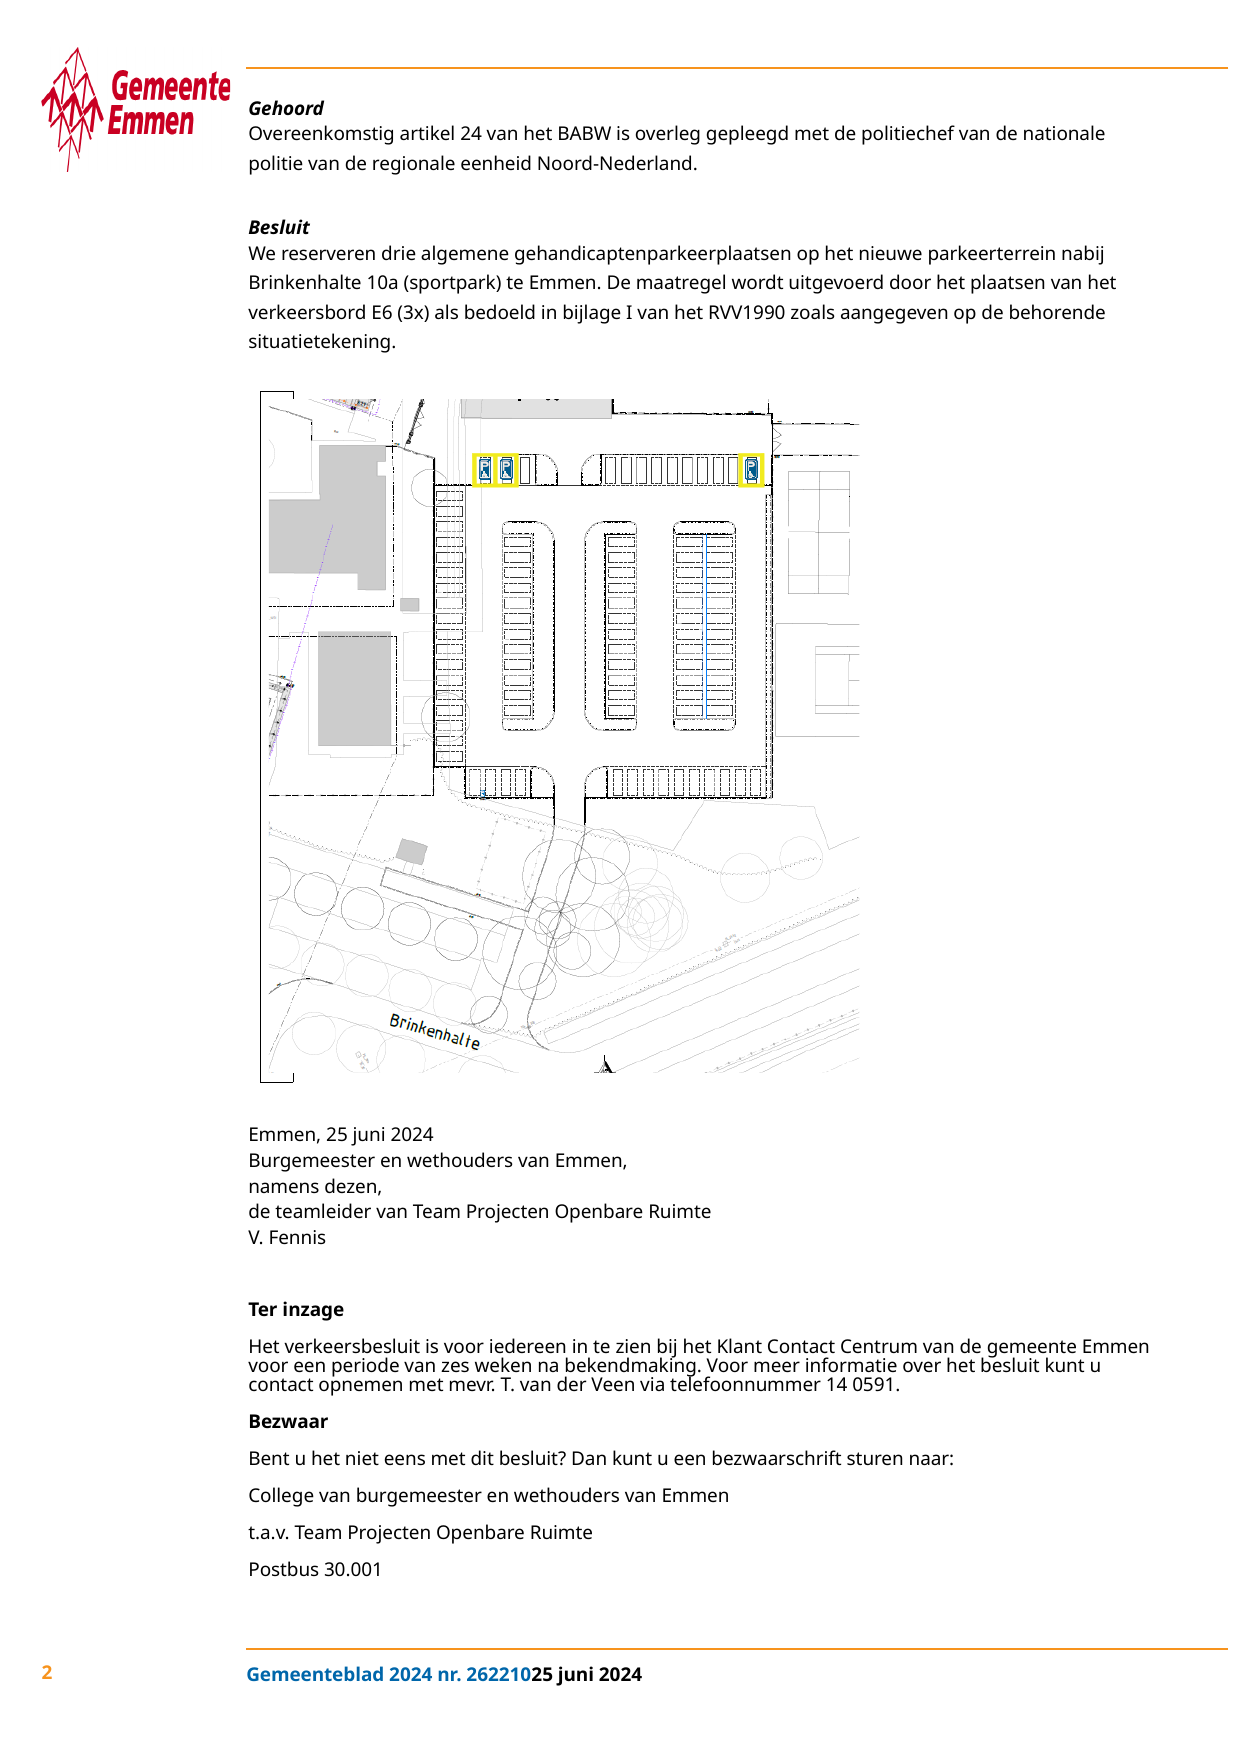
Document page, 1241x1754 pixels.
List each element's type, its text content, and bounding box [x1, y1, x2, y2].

text We reserveren drie algemene gehandicaptenparkeerplaatsen op het nieuwe parkeerterrein nabij Brinkenhalte 10a (sportpark) te Emmen. De maatregel wordt uitgevoerd door het plaatsen van het verkeersbord E6 (3x) als bedoeld in bijlage I van het RVV1990 zoals aangegeven op de behorende situatietekening. [248, 240, 1152, 354]
text Burgemeester en wethouders van Emmen, [248, 1147, 1152, 1173]
picture [268, 399, 860, 1073]
text Besluit [248, 214, 1152, 240]
text Emmen, 25 juni 2024 [248, 1122, 1152, 1147]
text Gehoord [248, 95, 1152, 121]
text Ter inzage [248, 1301, 1152, 1320]
text Het verkeersbesluit is voor iedereen in te zien bij het Klant Contact Centrum van de gemeente Emmen voor een periode van zes weken na bekendmaking. Voor meer informatie over het besluit kunt u contact opnemen met mevr. T. van der Veen via telefoonnummer 14 0591. [248, 1338, 1152, 1396]
text Bezwaar [248, 1413, 1152, 1433]
picture [41, 47, 231, 172]
text de teamleider van Team Projecten Openbare Ruimte [248, 1199, 1152, 1224]
text namens dezen, [248, 1173, 1152, 1199]
text College van burgemeester en wethouders van Emmen [248, 1487, 1152, 1507]
text Postbus 30.001 [248, 1561, 1152, 1581]
text V. Fennis [248, 1224, 1152, 1250]
text Overeenkomstig artikel 24 van het BABW is overleg gepleegd met de politiechef van de nationale politie van de regionale eenheid Noord-Nederland. [248, 121, 1152, 176]
text t.a.v. Team Projecten Openbare Ruimte [248, 1524, 1152, 1543]
text Bent u het niet eens met dit besluit? Dan kunt u een bezwaarschrift sturen naar: [248, 1450, 1152, 1469]
